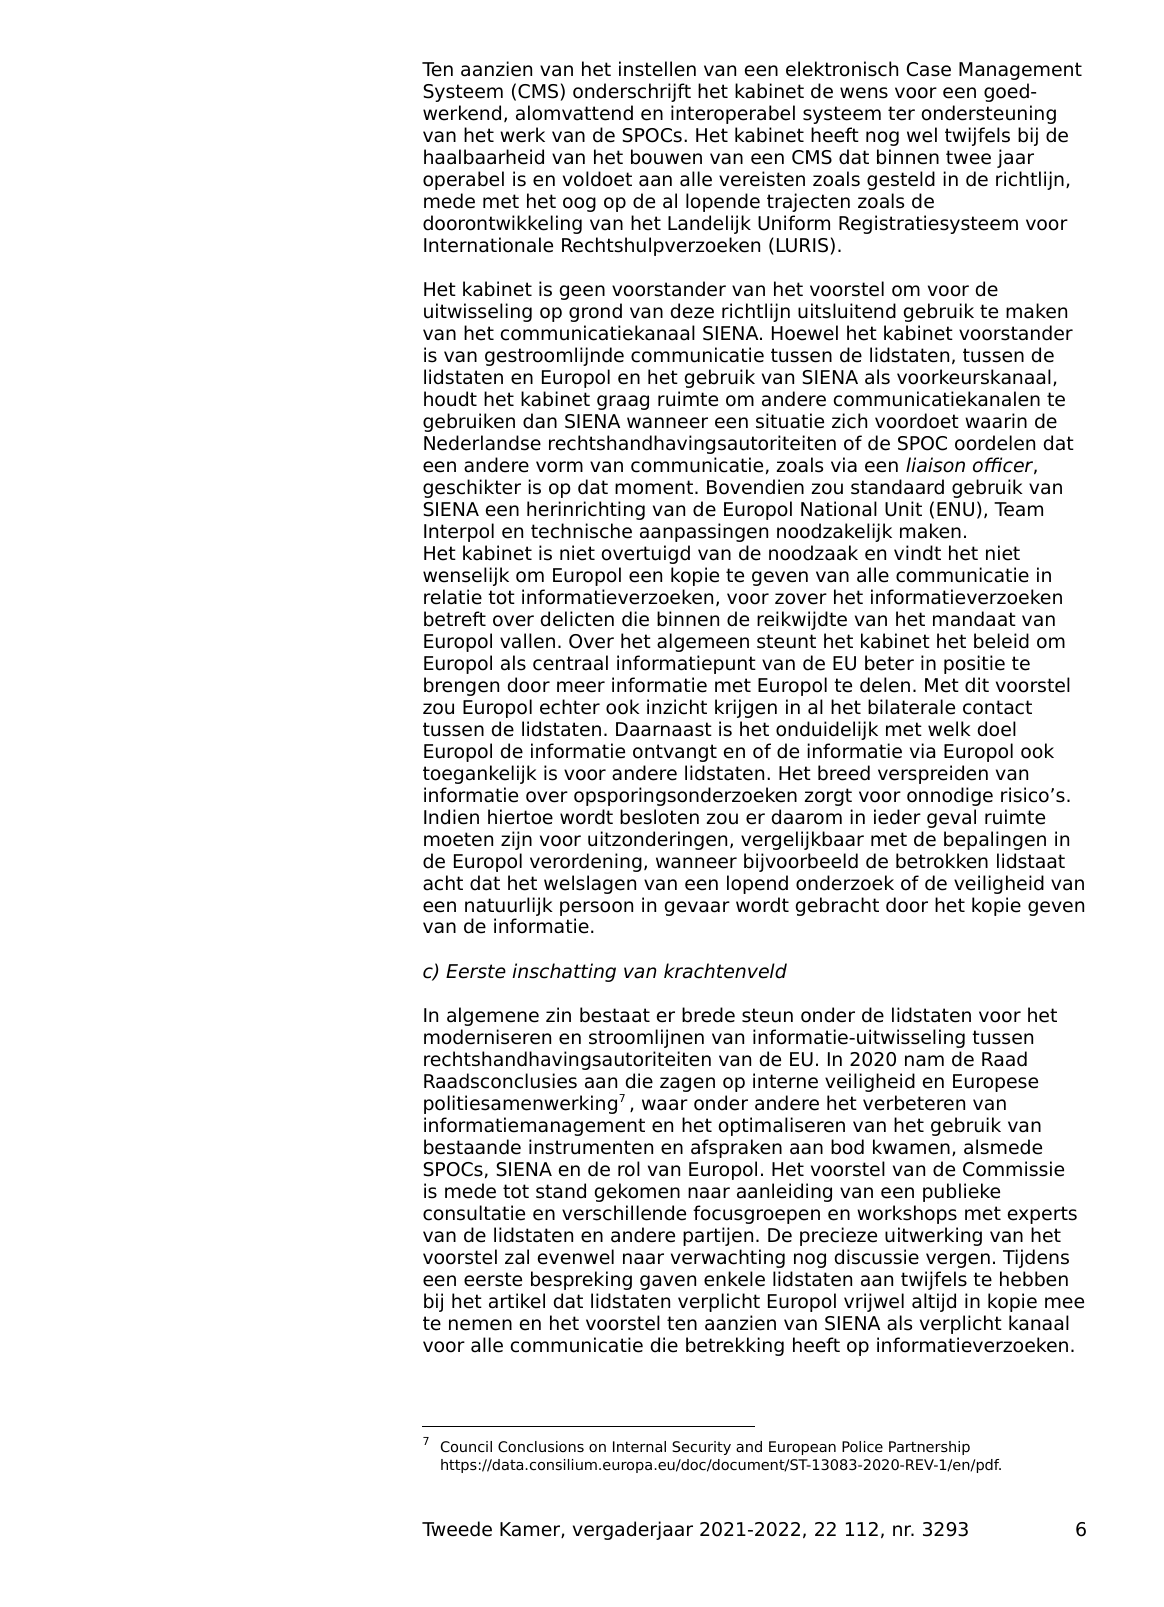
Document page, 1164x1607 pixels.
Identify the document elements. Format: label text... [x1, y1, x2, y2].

text In algemene zin bestaat er brede steun onder de lidstaten voor het moderniseren en stroomlijnen van informatie-uitwisseling tussen rechtshandhavingsautoriteiten van de EU. In 2020 nam de Raad Raadsconclusies aan die zagen op interne veiligheid en Europese politiesamenwerking, waar onder andere het verbeteren van informatiemanagement en het optimaliseren van het gebruik van bestaande instrumenten en afspraken aan bod kwamen, alsmede SPOCs, SIENA en de rol van Europol. Het voorstel van de Commissie is mede tot stand gekomen naar aanleiding van een publieke consultatie en verschillende focusgroepen en workshops met experts van de lidstaten en andere partijen. De precieze uitwerking van het voorstel zal evenwel naar verwachting nog discussie vergen. Tijdens een eerste bespreking gaven enkele lidstaten aan twijfels te hebben bij het artikel dat lidstaten verplicht Europol vrijwel altijd in kopie mee te nemen en het voorstel ten aanzien van SIENA als verplicht kanaal voor alle communicatie die betrekking heeft op informatieverzoeken. [422, 1005, 1087, 1356]
text Ten aanzien van het instellen van een elektronisch Case Management Systeem (CMS) onderschrijft het kabinet de wens voor een goed-werkend, alomvattend en interoperabel systeem ter ondersteuning van het werk van de SPOCs. Het kabinet heeft nog wel twijfels bij de haalbaarheid van het bouwen van een CMS dat binnen twee jaar operabel is en voldoet aan alle vereisten zoals gesteld in de richtlijn, mede met het oog op de al lopende trajecten zoals de doorontwikkeling van het Landelijk Uniform Registratiesysteem voor Internationale Rechtshulpverzoeken (LURIS). [422, 59, 1087, 257]
text Het kabinet is geen voorstander van het voorstel om voor de uitwisseling op grond van deze richtlijn uitsluitend gebruik te maken van het communicatiekanaal SIENA. Hoewel het kabinet voorstander is van gestroomlijnde communicatie tussen de lidstaten, tussen de lidstaten en Europol en het gebruik van SIENA als voorkeurskanaal, houdt het kabinet graag ruimte om andere communicatiekanalen te gebruiken dan SIENA wanneer een situatie zich voordoet waarin de Nederlandse rechtshandhavingsautoriteiten of de SPOC oordelen dat een andere vorm van communicatie, zoals via een liaison officer, geschikter is op dat moment. Bovendien zou standaard gebruik van SIENA een herinrichting van de Europol National Unit (ENU), Team Interpol en technische aanpassingen noodzakelijk maken. [422, 279, 1087, 543]
subtitle c) Eerste inschatting van krachtenveld [422, 961, 1087, 983]
text Council Conclusions on Internal Security and European Police Partnership https://data.consilium.europa.eu/doc/document/ST-13083-2020-REV-1/en/pdf. [422, 1435, 1087, 1474]
text Het kabinet is niet overtuigd van de noodzaak en vindt het niet wenselijk om Europol een kopie te geven van alle communicatie in relatie tot informatieverzoeken, voor zover het informatieverzoeken betreft over delicten die binnen de reikwijdte van het mandaat van Europol vallen. Over het algemeen steunt het kabinet het beleid om Europol als centraal informatiepunt van de EU beter in positie te brengen door meer informatie met Europol te delen. Met dit voorstel zou Europol echter ook inzicht krijgen in al het bilaterale contact tussen de lidstaten. Daarnaast is het onduidelijk met welk doel Europol de informatie ontvangt en of de informatie via Europol ook toegankelijk is voor andere lidstaten. Het breed verspreiden van informatie over opsporingsonderzoeken zorgt voor onnodige risico’s. Indien hiertoe wordt besloten zou er daarom in ieder geval ruimte moeten zijn voor uitzonderingen, vergelijkbaar met de bepalingen in de Europol verordening, wanneer bijvoorbeeld de betrokken lidstaat acht dat het welslagen van een lopend onderzoek of de veiligheid van een natuurlijk persoon in gevaar wordt gebracht door het kopie geven van de informatie. [422, 543, 1087, 938]
